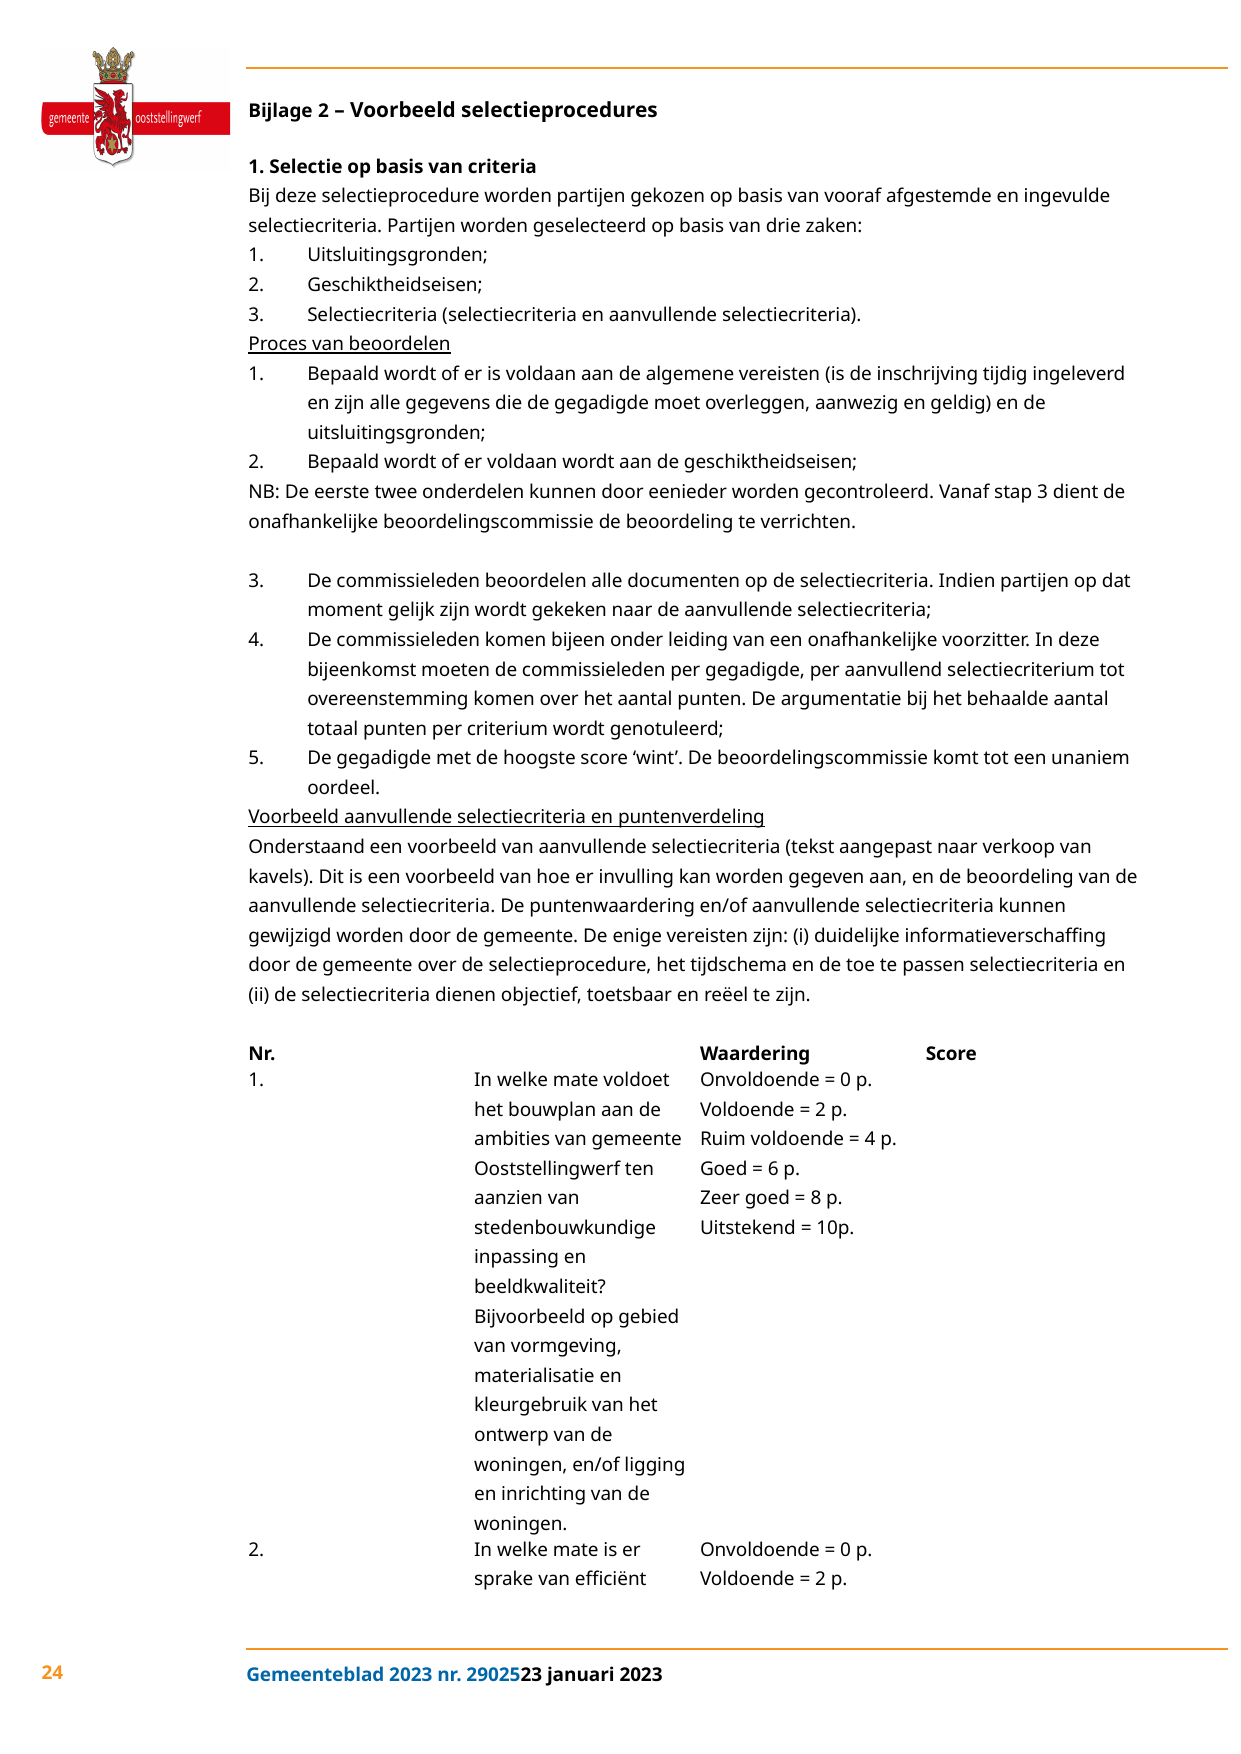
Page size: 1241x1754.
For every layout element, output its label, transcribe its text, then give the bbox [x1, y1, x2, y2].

table_header Score [926, 1041, 1152, 1066]
text Bijlage 2 – Voorbeeld selectieprocedures [248, 95, 1152, 123]
text NB: De eerste twee onderdelen kunnen door eenieder worden gecontroleerd. Vanaf stap 3 dient de onafhankelijke beoordelingscommissie de beoordeling te verrichten. [248, 478, 1152, 534]
table_cell In welke mate voldoet het bouwplan aan de ambities van gemeente Ooststellingwerf ten aanzien van stedenbouwkundige inpassing en beeldkwaliteit? Bijvoorbeeld op gebied van vormgeving, materialisatie en kleurgebruik van het ontwerp van de woningen, en/of ligging en inrichting van de woningen. [474, 1066, 700, 1536]
list De commissieleden beoordelen alle documenten op de selectiecriteria. Indien partijen op dat moment gelijk zijn wordt gekeken naar de aanvullende selectiecriteria; [248, 567, 1152, 622]
table_cell [926, 1536, 1152, 1591]
picture [41, 47, 231, 172]
table_cell Onvoldoende = 0 p. Voldoende = 2 p. [700, 1536, 926, 1591]
table_cell In welke mate is er sprake van efficiënt [474, 1536, 700, 1591]
text Voorbeeld aanvullende selectiecriteria en puntenverdeling [248, 804, 1152, 829]
list Geschiktheidseisen; [248, 271, 1152, 297]
table_cell 2. [248, 1536, 474, 1591]
table_cell [926, 1066, 1152, 1536]
text Onderstaand een voorbeeld van aanvullende selectiecriteria (tekst aangepast naar verkoop van kavels). Dit is een voorbeeld van hoe er invulling kan worden gegeven aan, en de beoordeling van de aanvullende selectiecriteria. De puntenwaardering en/of aanvullende selectiecriteria kunnen gewijzigd worden door de gemeente. De enige vereisten zijn: (i) duidelijke informatieverschaffing door de gemeente over de selectieprocedure, het tijdschema en de toe te passen selectiecriteria en (ii) de selectiecriteria dienen objectief, toetsbaar en reëel te zijn. [248, 833, 1152, 1007]
text 1. Selectie op basis van criteria [248, 153, 1152, 179]
text Proces van beoordelen [248, 330, 1152, 356]
text Bij deze selectieprocedure worden partijen gekozen op basis van vooraf afgestemde en ingevulde selectiecriteria. Partijen worden geselecteerd op basis van drie zaken: [248, 182, 1152, 238]
table_header [474, 1041, 700, 1066]
table_header Nr. [248, 1041, 474, 1066]
list Uitsluitingsgronden; [248, 242, 1152, 267]
table_cell 1. [248, 1066, 474, 1536]
table_header Waardering [700, 1041, 926, 1066]
list De commissieleden komen bijeen onder leiding van een onafhankelijke voorzitter. In deze bijeenkomst moeten de commissieleden per gegadigde, per aanvullend selectiecriterium tot overeenstemming komen over het aantal punten. De argumentatie bij het behaalde aantal totaal punten per criterium wordt genotuleerd; [248, 626, 1152, 741]
table_cell Onvoldoende = 0 p. Voldoende = 2 p. Ruim voldoende = 4 p. Goed = 6 p. Zeer goed = 8 p. Uitstekend = 10p. [700, 1066, 926, 1536]
list Selectiecriteria (selectiecriteria en aanvullende selectiecriteria). [248, 301, 1152, 327]
list Bepaald wordt of er is voldaan aan de algemene vereisten (is de inschrijving tijdig ingeleverd en zijn alle gegevens die de gegadigde moet overleggen, aanwezig en geldig) en de uitsluitingsgronden; [248, 360, 1152, 445]
list De gegadigde met de hoogste score ‘wint’. De beoordelingscommissie komt tot een unaniem oordeel. [248, 744, 1152, 800]
list Bepaald wordt of er voldaan wordt aan de geschiktheidseisen; [248, 449, 1152, 474]
